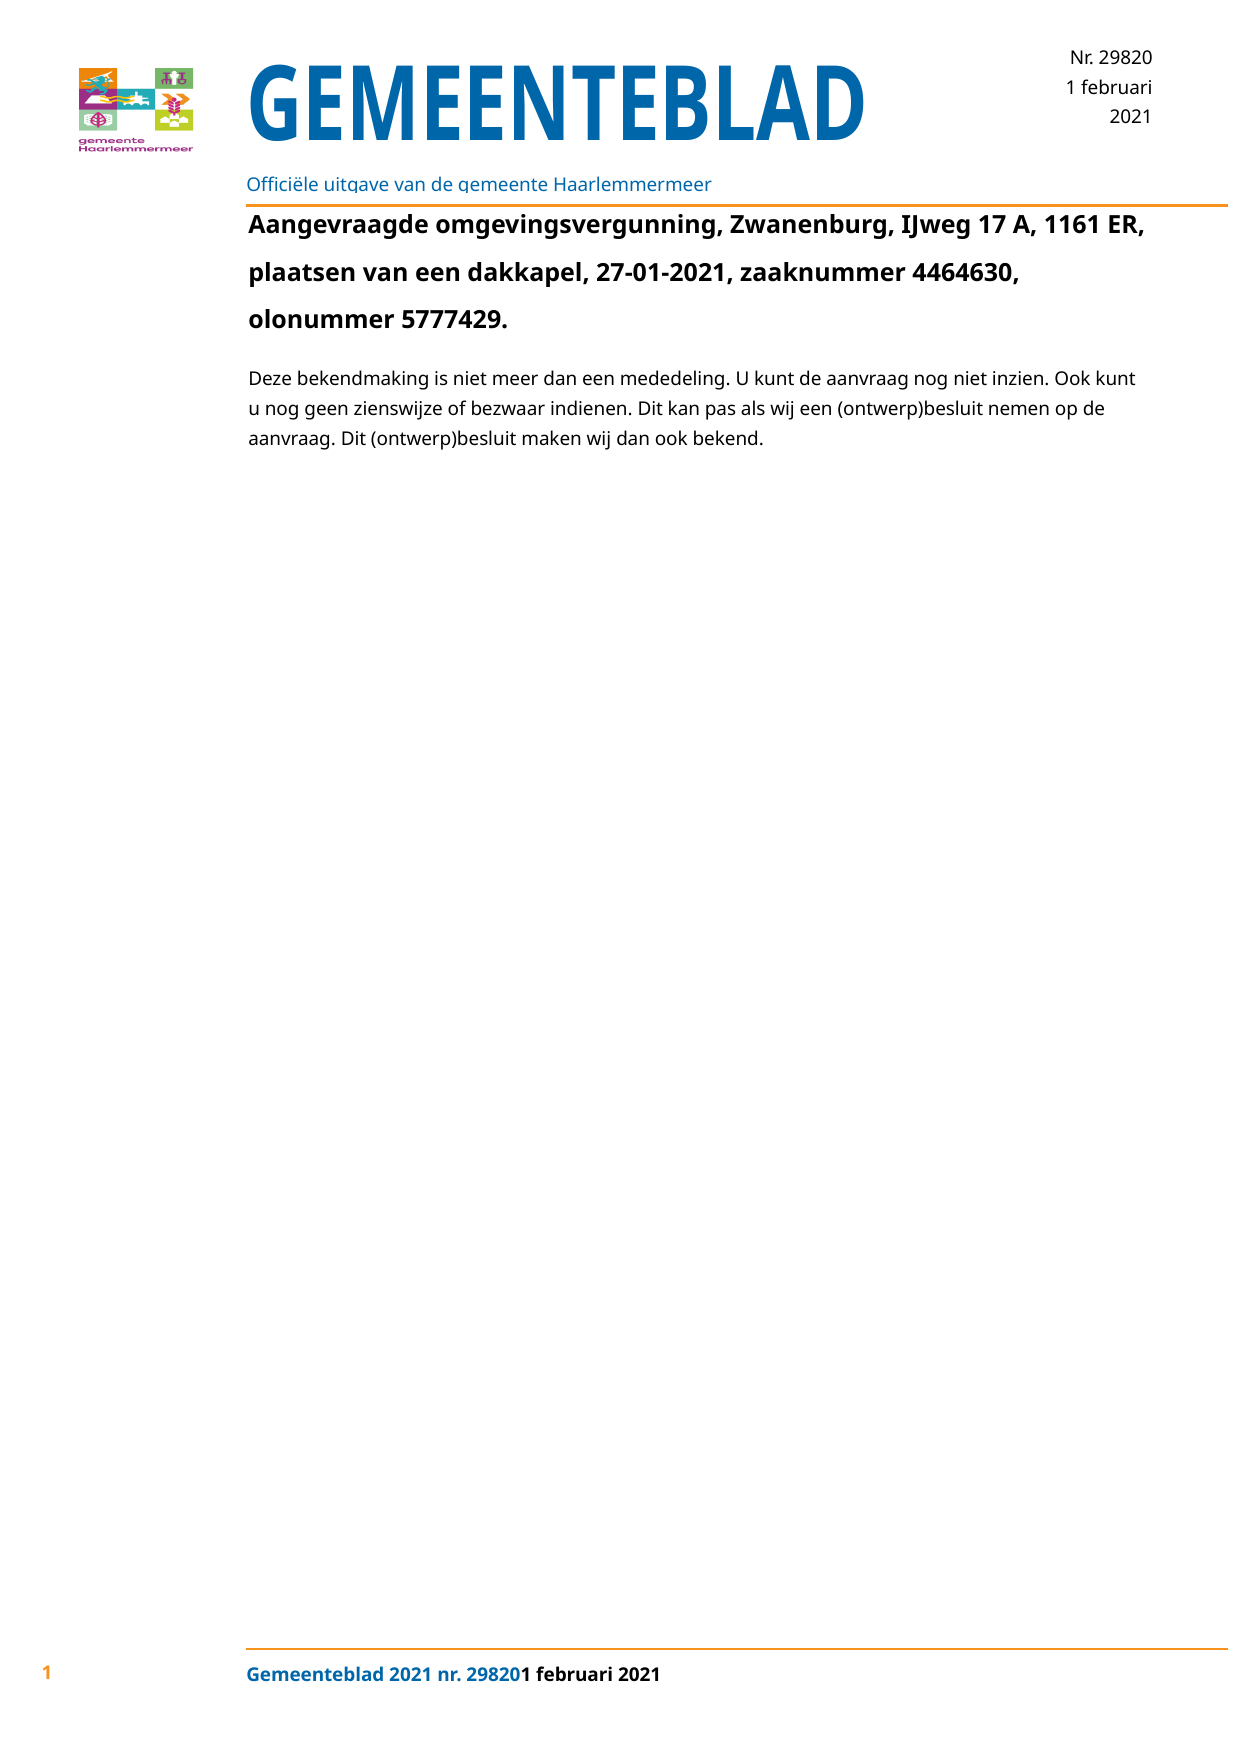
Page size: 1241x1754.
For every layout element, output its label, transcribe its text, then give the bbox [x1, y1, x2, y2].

text Aangevraagde omgevingsvergunning, Zwanenburg, IJweg 17 A, 1161 ER, plaatsen van een dakkapel, 27-01-2021, zaaknummer 4464630, olonummer 5777429. [248, 207, 1152, 336]
picture [41, 47, 231, 172]
text Deze bekendmaking is niet meer dan een mededeling. U kunt de aanvraag nog niet inzien. Ook kunt u nog geen zienswijze of bezwaar indienen. Dit kan pas als wij een (ontwerp)besluit nemen op de aanvraag. Dit (ontwerp)besluit maken wij dan ook bekend. [248, 366, 1152, 450]
